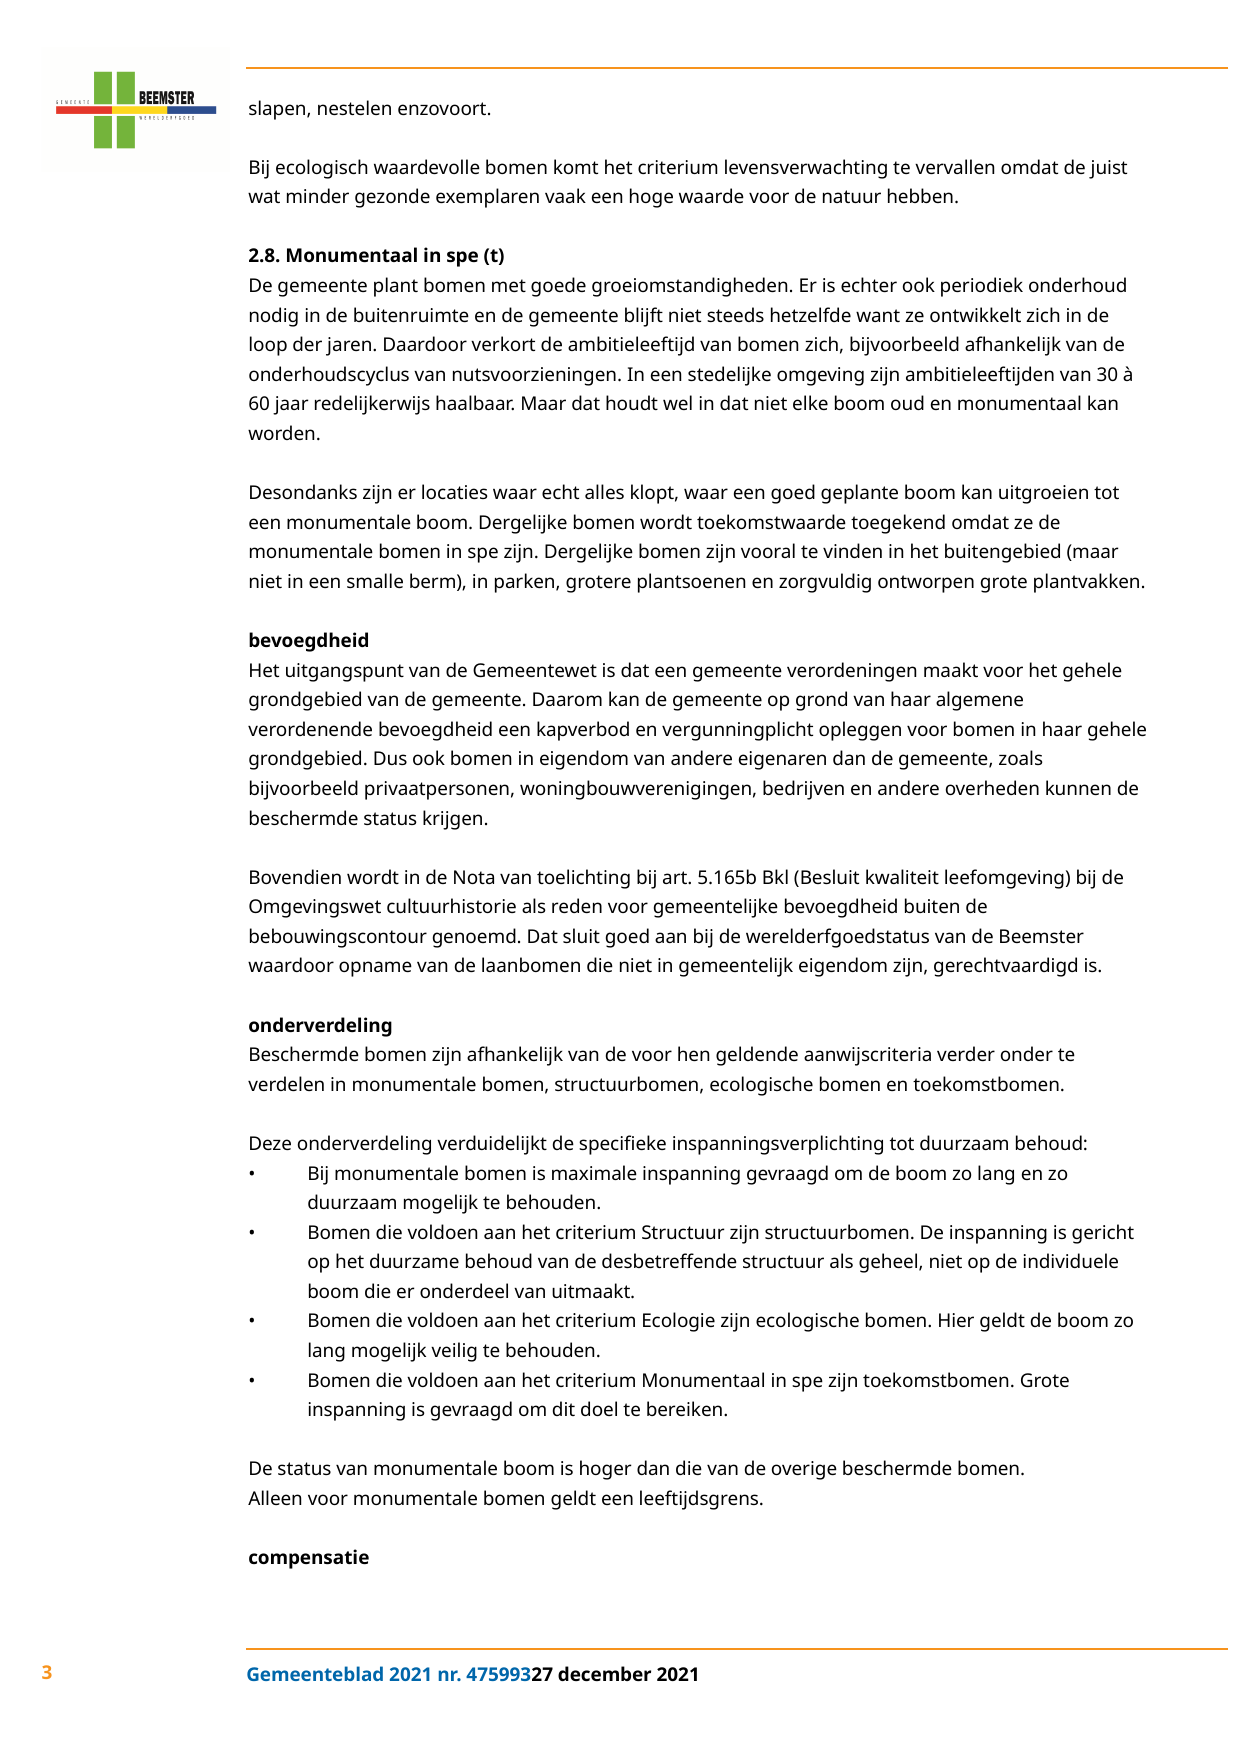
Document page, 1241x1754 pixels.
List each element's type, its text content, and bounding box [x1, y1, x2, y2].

list Bomen die voldoen aan het criterium Monumentaal in spe zijn toekomstbomen. Grote inspanning is gevraagd om dit doel te bereiken. [248, 1367, 1152, 1422]
picture [41, 47, 231, 172]
text 2.8. Monumentaal in spe (t) [248, 243, 1152, 268]
text compensatie [248, 1544, 1152, 1570]
text bevoegdheid [248, 627, 1152, 653]
list Bomen die voldoen aan het criterium Ecologie zijn ecologische bomen. Hier geldt de boom zo lang mogelijk veilig te behouden. [248, 1308, 1152, 1363]
text Beschermde bomen zijn afhankelijk van de voor hen geldende aanwijscriteria verder onder te verdelen in monumentale bomen, structuurbomen, ecologische bomen en toekomstbomen. [248, 1041, 1152, 1097]
text De status van monumentale boom is hoger dan die van de overige beschermde bomen. [248, 1456, 1152, 1481]
text Bij ecologisch waardevolle bomen komt het criterium levensverwachting te vervallen omdat de juist wat minder gezonde exemplaren vaak een hoge waarde voor de natuur hebben. [248, 154, 1152, 209]
text De gemeente plant bomen met goede groeiomstandigheden. Er is echter ook periodiek onderhoud nodig in de buitenruimte en de gemeente blijft niet steeds hetzelfde want ze ontwikkelt zich in de loop der jaren. Daardoor verkort de ambitieleeftijd van bomen zich, bijvoorbeeld afhankelijk van de onderhoudscyclus van nutsvoorzieningen. In een stedelijke omgeving zijn ambitieleeftijden van 30 à 60 jaar redelijkerwijs haalbaar. Maar dat houdt wel in dat niet elke boom oud en monumentaal kan worden. [248, 272, 1152, 446]
text Desondanks zijn er locaties waar echt alles klopt, waar een goed geplante boom kan uitgroeien tot een monumentale boom. Dergelijke bomen wordt toekomstwaarde toegekend omdat ze de monumentale bomen in spe zijn. Dergelijke bomen zijn vooral te vinden in het buitengebied (maar niet in een smalle berm), in parken, grotere plantsoenen en zorgvuldig ontworpen grote plantvakken. [248, 479, 1152, 594]
text Alleen voor monumentale bomen geldt een leeftijdsgrens. [248, 1485, 1152, 1511]
list Bomen die voldoen aan het criterium Structuur zijn structuurbomen. De inspanning is gericht op het duurzame behoud van de desbetreffende structuur als geheel, niet op de individuele boom die er onderdeel van uitmaakt. [248, 1219, 1152, 1304]
text onderverdeling [248, 1012, 1152, 1038]
list Bij monumentale bomen is maximale inspanning gevraagd om de boom zo lang en zo duurzaam mogelijk te behouden. [248, 1160, 1152, 1215]
text Het uitgangspunt van de Gemeentewet is dat een gemeente verordeningen maakt voor het gehele grondgebied van de gemeente. Daarom kan de gemeente op grond van haar algemene verordenende bevoegdheid een kapverbod en vergunningplicht opleggen voor bomen in haar gehele grondgebied. Dus ook bomen in eigendom van andere eigenaren dan de gemeente, zoals bijvoorbeeld privaatpersonen, woningbouwverenigingen, bedrijven en andere overheden kunnen de beschermde status krijgen. [248, 657, 1152, 831]
text slapen, nestelen enzovoort. [248, 95, 1152, 121]
text Bovendien wordt in de Nota van toelichting bij art. 5.165b Bkl (Besluit kwaliteit leefomgeving) bij de Omgevingswet cultuurhistorie als reden voor gemeentelijke bevoegdheid buiten de bebouwingscontour genoemd. Dat sluit goed aan bij de werelderfgoedstatus van de Beemster waardoor opname van de laanbomen die niet in gemeentelijk eigendom zijn, gerechtvaardigd is. [248, 864, 1152, 978]
text Deze onderverdeling verduidelijkt de specifieke inspanningsverplichting tot duurzaam behoud: [248, 1130, 1152, 1156]
